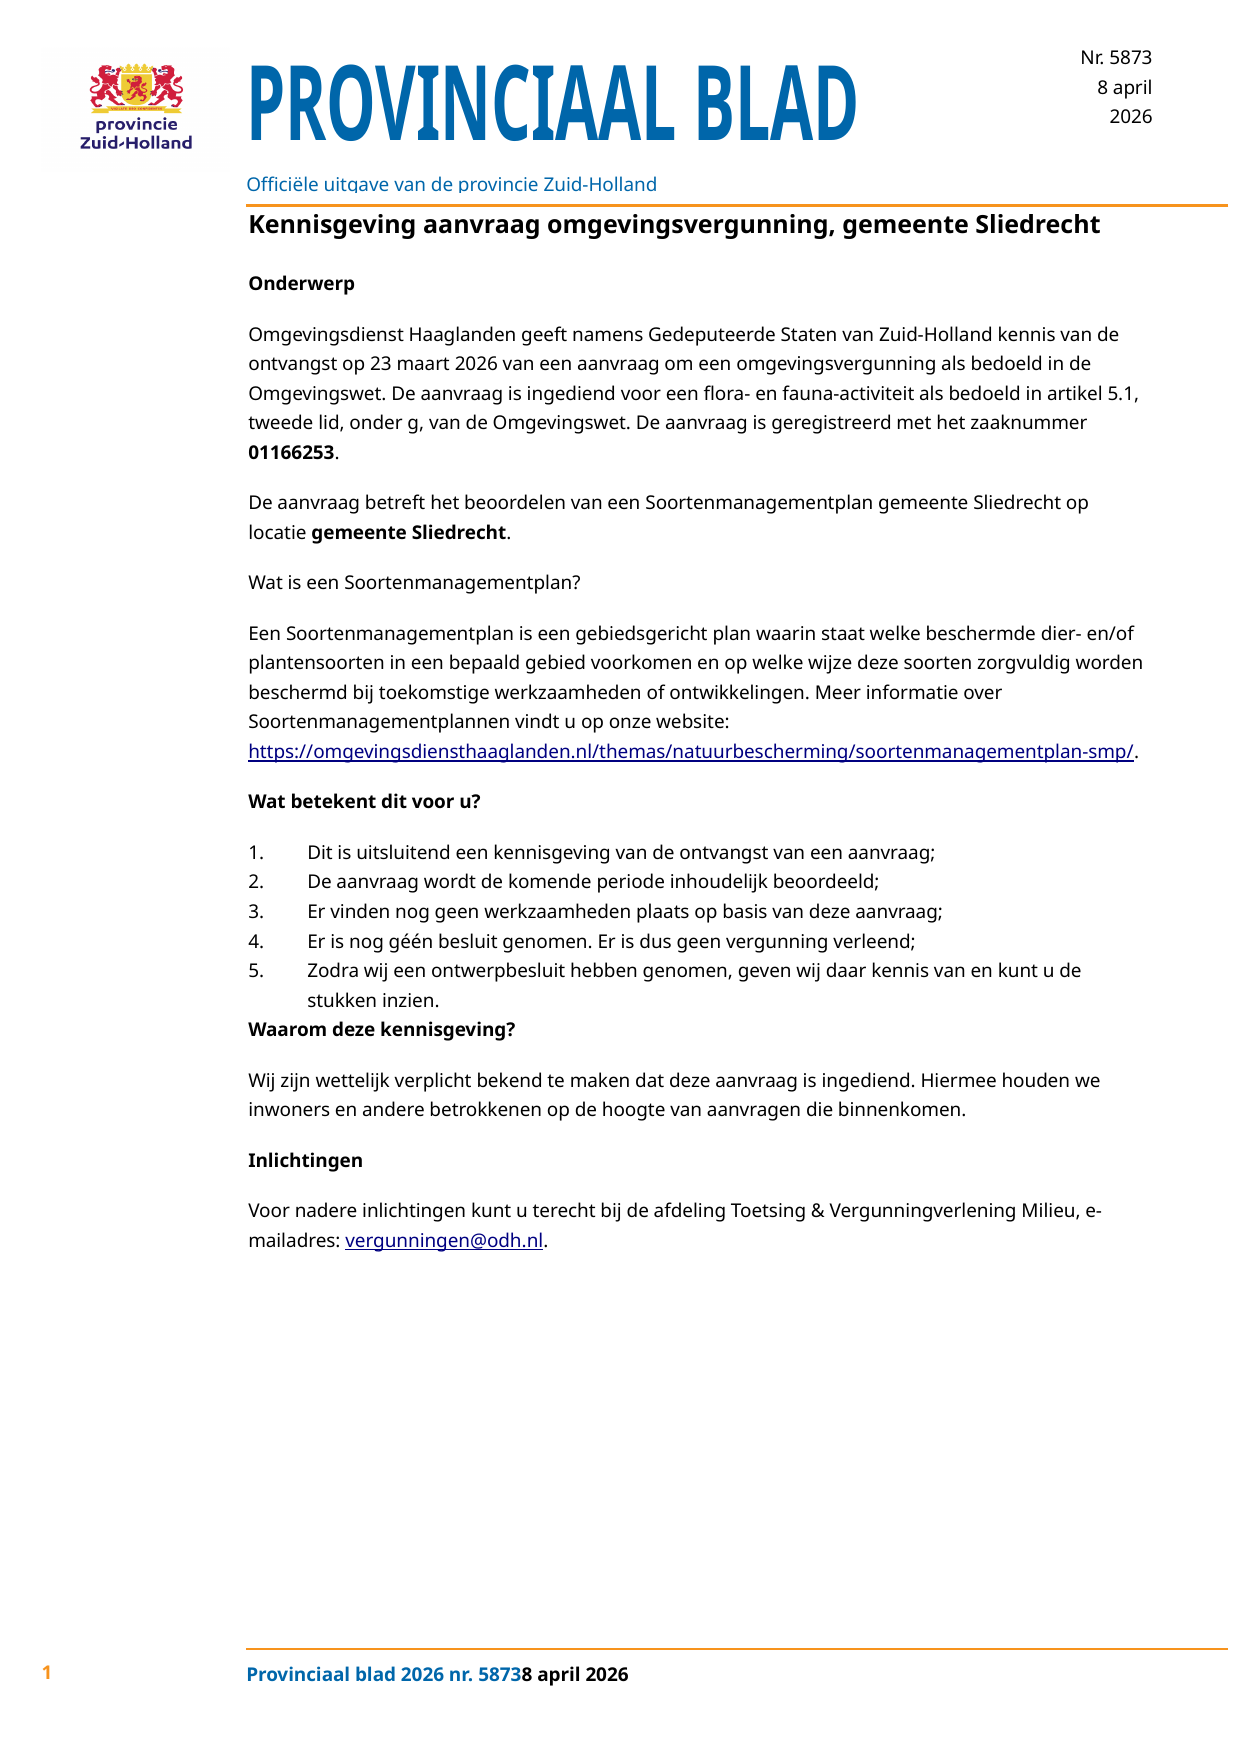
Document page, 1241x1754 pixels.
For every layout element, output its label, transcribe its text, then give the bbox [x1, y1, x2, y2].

text Omgevingsdienst Haaglanden geeft namens Gedeputeerde Staten van Zuid-Holland kennis van de ontvangst op 23 maart 2026 van een aanvraag om een omgevingsvergunning als bedoeld in de Omgevingswet. De aanvraag is ingediend voor een flora- en fauna-activiteit als bedoeld in artikel 5.1, tweede lid, onder g, van de Omgevingswet. De aanvraag is geregistreerd met het zaaknummer 01166253. [248, 321, 1152, 465]
text Wat is een Soortenmanagementplan? [248, 569, 1152, 595]
text Kennisgeving aanvraag omgevingsvergunning, gemeente Sliedrecht [248, 207, 1152, 241]
list De aanvraag wordt de komende periode inhoudelijk beoordeeld; [248, 869, 1152, 894]
text De aanvraag betreft het beoordelen van een Soortenmanagementplan gemeente Sliedrecht op locatie gemeente Sliedrecht. [248, 489, 1152, 545]
text Onderwerp [248, 270, 1152, 296]
text Voor nadere inlichtingen kunt u terecht bij de afdeling Toetsing & Vergunningverlening Milieu, e-mailadres: vergunningen@odh.nl. [248, 1197, 1152, 1253]
text Een Soortenmanagementplan is een gebiedsgericht plan waarin staat welke beschermde dier- en/of plantensoorten in een bepaald gebied voorkomen en op welke wijze deze soorten zorgvuldig worden beschermd bij toekomstige werkzaamheden of ontwikkelingen. Meer informatie over Soortenmanagementplannen vindt u op onze website: https://omgevingsdiensthaaglanden.nl/themas/natuurbescherming/soortenmanagementplan-smp/. [248, 620, 1152, 764]
list Dit is uitsluitend een kennisgeving van de ontvangst van een aanvraag; [248, 839, 1152, 865]
text Wat betekent dit voor u? [248, 789, 1152, 814]
picture [41, 47, 231, 172]
text Waarom deze kennisgeving? [248, 1017, 1152, 1042]
list Zodra wij een ontwerpbesluit hebben genomen, geven wij daar kennis van en kunt u de stukken inzien. [248, 957, 1152, 1013]
text Wij zijn wettelijk verplicht bekend te maken dat deze aanvraag is ingediend. Hiermee houden we inwoners en andere betrokkenen op de hoogte van aanvragen die binnenkomen. [248, 1067, 1152, 1122]
list Er vinden nog geen werkzaamheden plaats op basis van deze aanvraag; [248, 898, 1152, 924]
text Inlichtingen [248, 1147, 1152, 1173]
list Er is nog géén besluit genomen. Er is dus geen vergunning verleend; [248, 928, 1152, 953]
